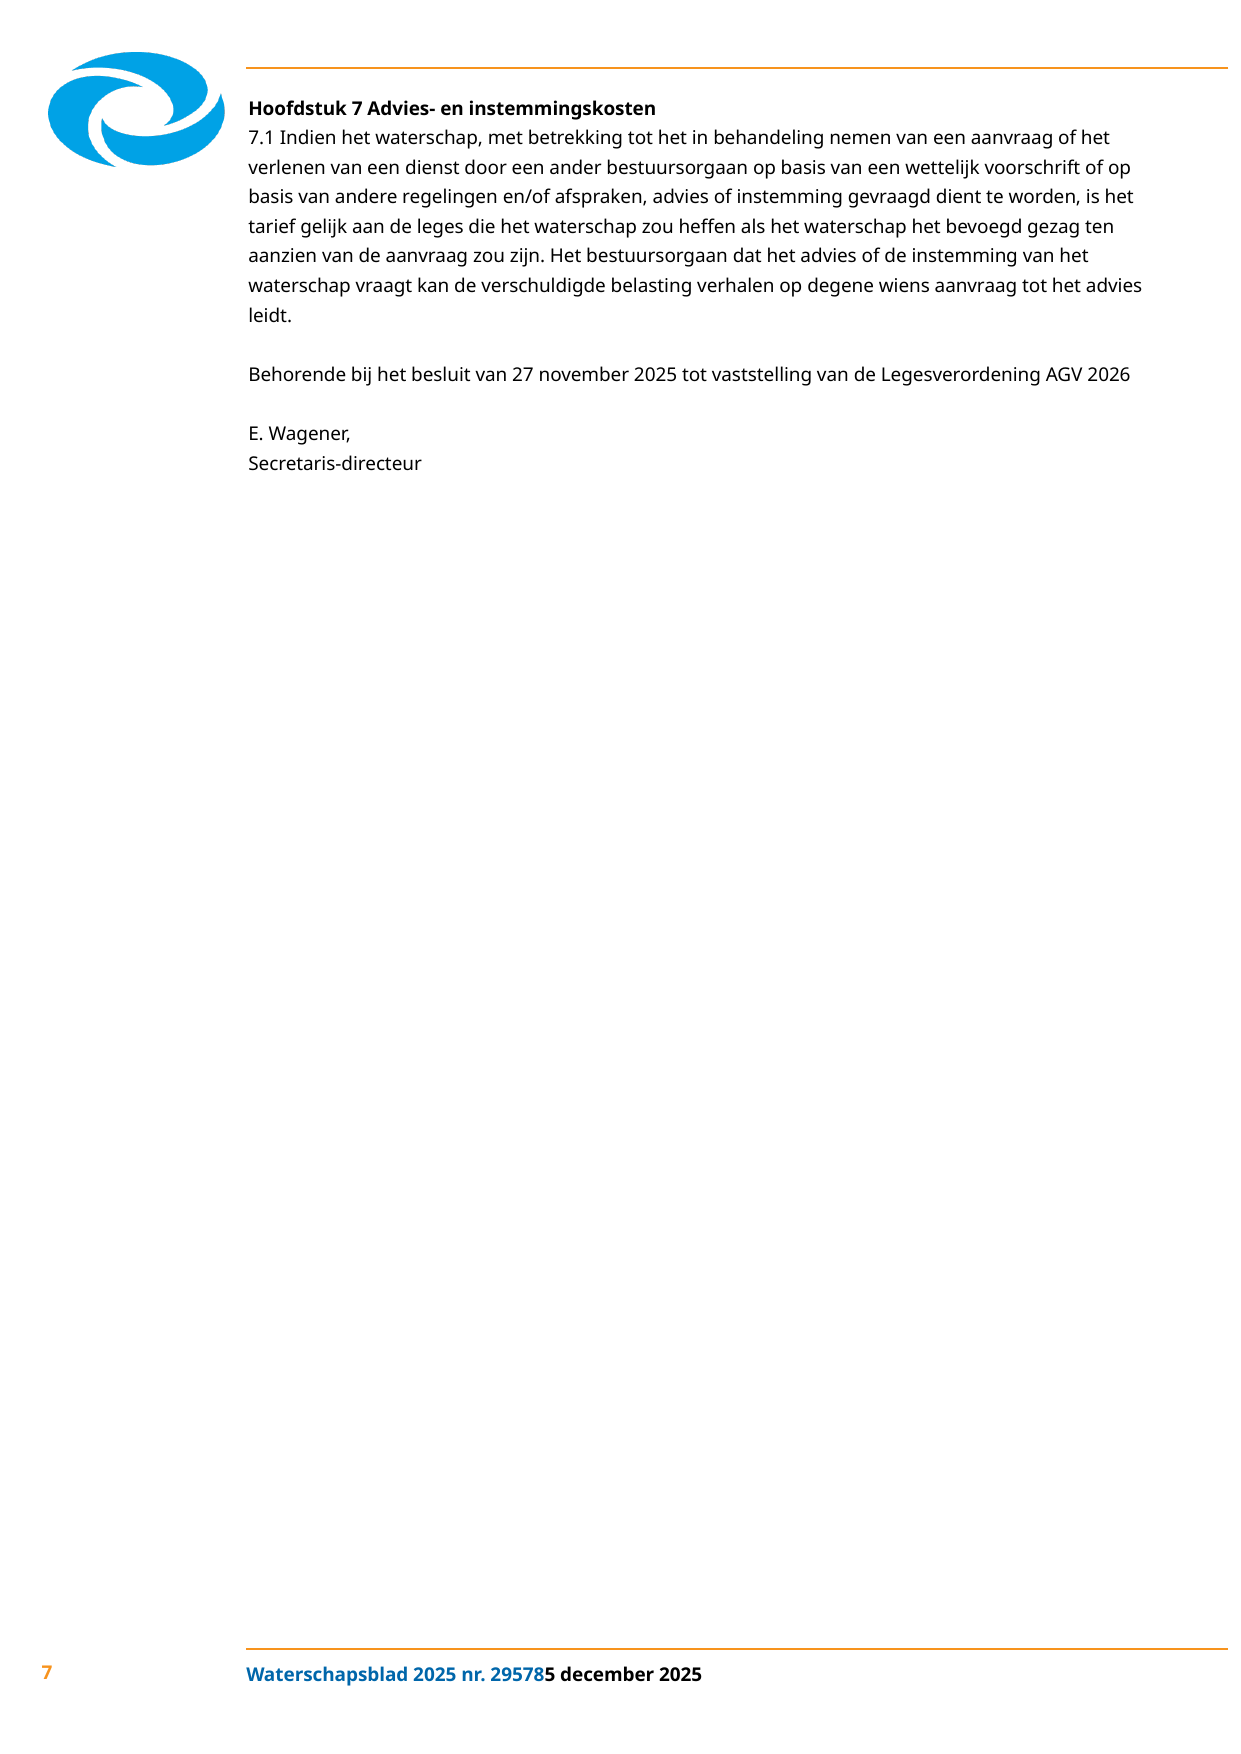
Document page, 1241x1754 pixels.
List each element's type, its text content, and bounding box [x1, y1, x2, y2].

text Secretaris-directeur [248, 450, 1152, 476]
text 7.1 Indien het waterschap, met betrekking tot het in behandeling nemen van een aanvraag of het verlenen van een dienst door een ander bestuursorgaan op basis van een wettelijk voorschrift of op basis van andere regelingen en/of afspraken, advies of instemming gevraagd dient te worden, is het tarief gelijk aan de leges die het waterschap zou heffen als het waterschap het bevoegd gezag ten aanzien van de aanvraag zou zijn. Het bestuursorgaan dat het advies of de instemming van het waterschap vraagt kan de verschuldigde belasting verhalen op degene wiens aanvraag tot het advies leidt. [248, 124, 1152, 328]
text Hoofdstuk 7 Advies- en instemmingskosten [248, 95, 1152, 121]
text E. Wagener, [248, 420, 1152, 446]
picture [41, 47, 231, 172]
text Behorende bij het besluit van 27 november 2025 tot vaststelling van de Legesverordening AGV 2026 [248, 361, 1152, 387]
